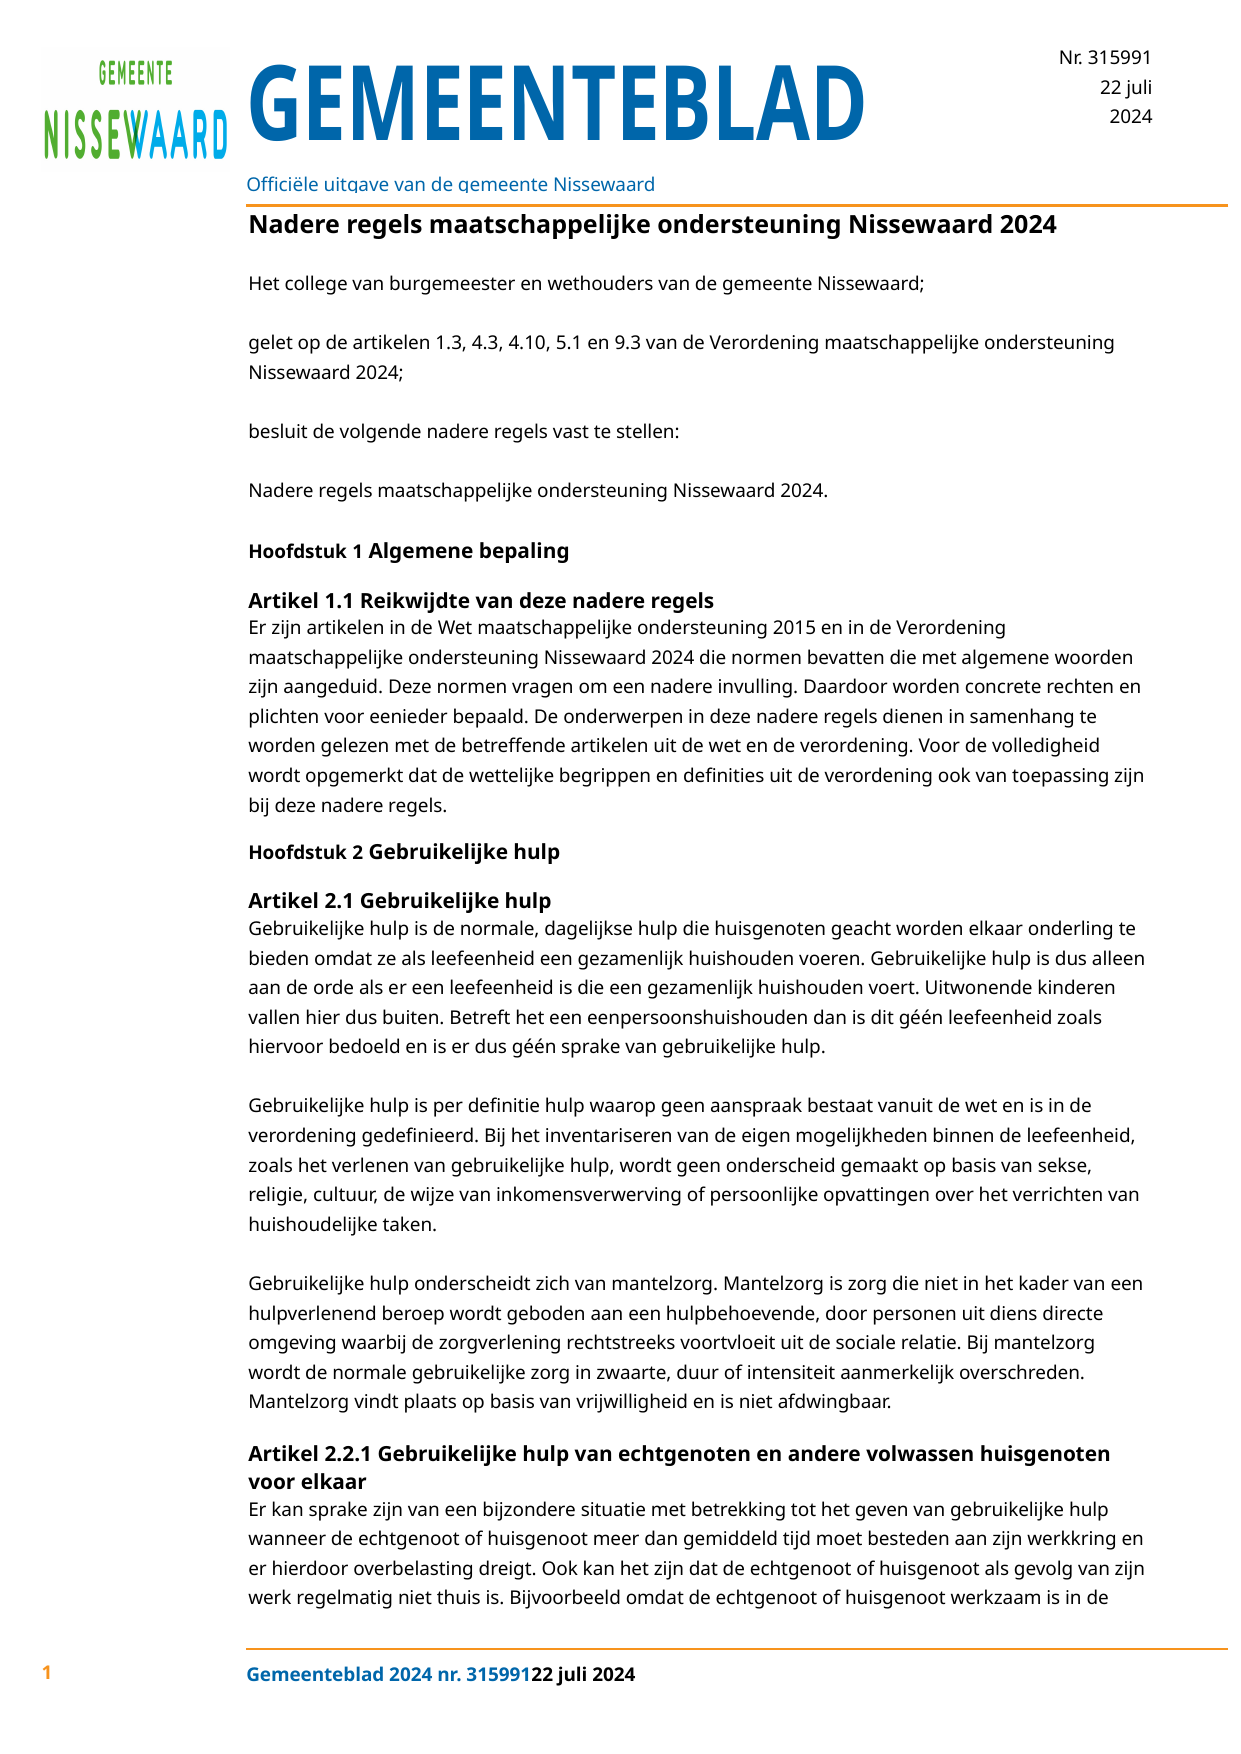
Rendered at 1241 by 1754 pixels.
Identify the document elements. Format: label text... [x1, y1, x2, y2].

text Gebruikelijke hulp is de normale, dagelijkse hulp die huisgenoten geacht worden elkaar onderling te bieden omdat ze als leefeenheid een gezamenlijk huishouden voeren. Gebruikelijke hulp is dus alleen aan de orde als er een leefeenheid is die een gezamenlijk huishouden voert. Uitwonende kinderen vallen hier dus buiten. Betreft het een eenpersoonshuishouden dan is dit géén leefeenheid zoals hiervoor bedoeld en is er dus géén sprake van gebruikelijke hulp. [248, 915, 1152, 1059]
text Nadere regels maatschappelijke ondersteuning Nissewaard 2024. [248, 477, 1152, 503]
text Gebruikelijke hulp is per definitie hulp waarop geen aanspraak bestaat vanuit de wet en is in de verordening gedefinieerd. Bij het inventariseren van de eigen mogelijkheden binnen de leefeenheid, zoals het verlenen van gebruikelijke hulp, wordt geen onderscheid gemaakt op basis van sekse, religie, cultuur, de wijze van inkomensverwerving of persoonlijke opvattingen over het verrichten van huishoudelijke taken. [248, 1093, 1152, 1237]
text Er kan sprake zijn van een bijzondere situatie met betrekking tot het geven van gebruikelijke hulp wanneer de echtgenoot of huisgenoot meer dan gemiddeld tijd moet besteden aan zijn werkkring en er hierdoor overbelasting dreigt. Ook kan het zijn dat de echtgenoot of huisgenoot als gevolg van zijn werk regelmatig niet thuis is. Bijvoorbeeld omdat de echtgenoot of huisgenoot werkzaam is in de [248, 1496, 1152, 1610]
text Artikel 2.1 Gebruikelijke hulp [248, 887, 1152, 915]
text Hoofdstuk 2 Gebruikelijke hulp [248, 837, 1152, 866]
text Gebruikelijke hulp onderscheidt zich van mantelzorg. Mantelzorg is zorg die niet in het kader van een hulpverlenend beroep wordt geboden aan een hulpbehoevende, door personen uit diens directe omgeving waarbij de zorgverlening rechtstreeks voortvloeit uit de sociale relatie. Bij mantelzorg wordt de normale gebruikelijke zorg in zwaarte, duur of intensiteit aanmerkelijk overschreden. Mantelzorg vindt plaats op basis van vrijwilligheid en is niet afdwingbaar. [248, 1270, 1152, 1414]
text gelet op de artikelen 1.3, 4.3, 4.10, 5.1 en 9.3 van de Verordening maatschappelijke ondersteuning Nissewaard 2024; [248, 329, 1152, 385]
text Nadere regels maatschappelijke ondersteuning Nissewaard 2024 [248, 207, 1152, 241]
text Artikel 1.1 Reikwijdte van deze nadere regels [248, 586, 1152, 614]
text Er zijn artikelen in de Wet maatschappelijke ondersteuning 2015 en in de Verordening maatschappelijke ondersteuning Nissewaard 2024 die normen bevatten die met algemene woorden zijn aangeduid. Deze normen vragen om een nadere invulling. Daardoor worden concrete rechten en plichten voor eenieder bepaald. De onderwerpen in deze nadere regels dienen in samenhang te worden gelezen met de betreffende artikelen uit de wet en de verordening. Voor de volledigheid wordt opgemerkt dat de wettelijke begrippen en definities uit de verordening ook van toepassing zijn bij deze nadere regels. [248, 614, 1152, 817]
text Het college van burgemeester en wethouders van de gemeente Nissewaard; [248, 270, 1152, 296]
text Artikel 2.2.1 Gebruikelijke hulp van echtgenoten en andere volwassen huisgenoten voor elkaar [248, 1439, 1152, 1496]
picture [41, 47, 231, 172]
text Hoofdstuk 1 Algemene bepaling [248, 537, 1152, 565]
text besluit de volgende nadere regels vast te stellen: [248, 418, 1152, 444]
